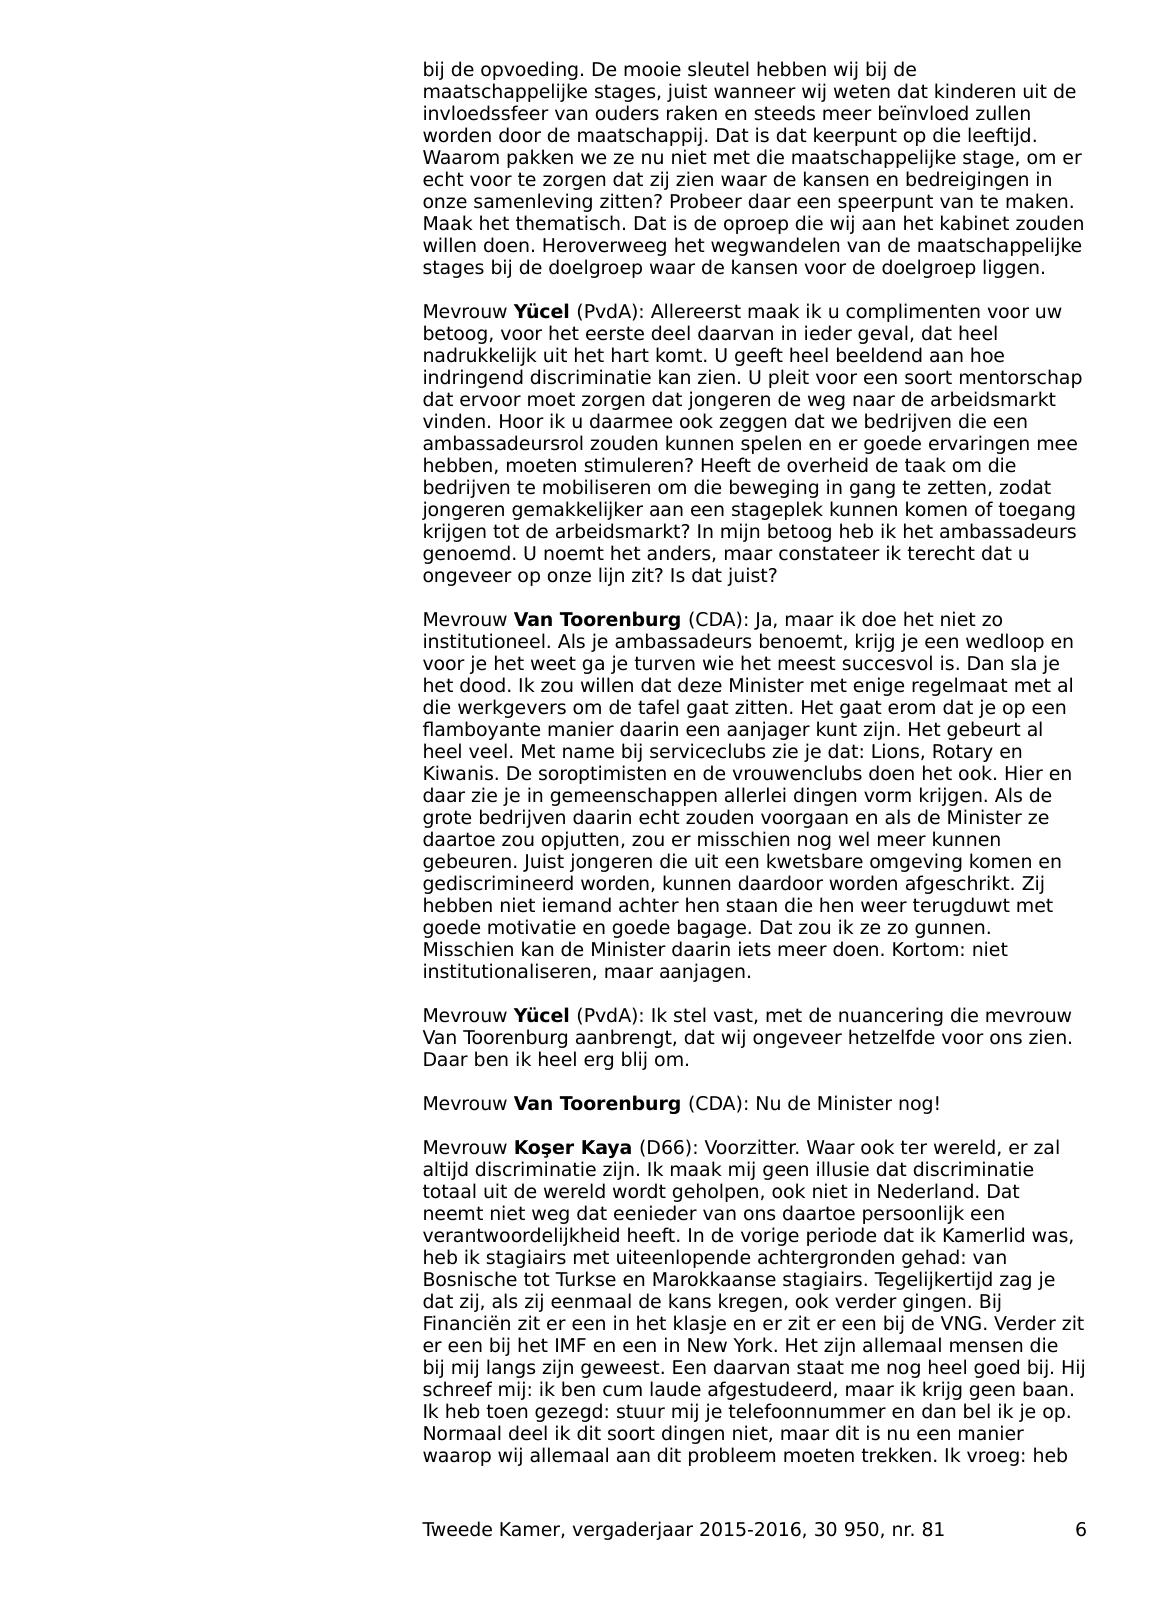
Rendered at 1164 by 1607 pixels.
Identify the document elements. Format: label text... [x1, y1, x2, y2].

text Mevrouw Van Toorenburg (CDA): Ja, maar ik doe het niet zo institutioneel. Als je ambassadeurs benoemt, krijg je een wedloop en voor je het weet ga je turven wie het meest succesvol is. Dan sla je het dood. Ik zou willen dat deze Minister met enige regelmaat met al die werkgevers om de tafel gaat zitten. Het gaat erom dat je op een flamboyante manier daarin een aanjager kunt zijn. Het gebeurt al heel veel. Met name bij serviceclubs zie je dat: Lions, Rotary en Kiwanis. De soroptimisten en de vrouwenclubs doen het ook. Hier en daar zie je in gemeenschappen allerlei dingen vorm krijgen. Als de grote bedrijven daarin echt zouden voorgaan en als de Minister ze daartoe zou opjutten, zou er misschien nog wel meer kunnen gebeuren. Juist jongeren die uit een kwetsbare omgeving komen en gediscrimineerd worden, kunnen daardoor worden afgeschrikt. Zij hebben niet iemand achter hen staan die hen weer terugduwt met goede motivatie en goede bagage. Dat zou ik ze zo gunnen. Misschien kan de Minister daarin iets meer doen. Kortom: niet institutionaliseren, maar aanjagen. [422, 609, 1087, 983]
text Mevrouw Yücel (PvdA): Allereerst maak ik u complimenten voor uw betoog, voor het eerste deel daarvan in ieder geval, dat heel nadrukkelijk uit het hart komt. U geeft heel beeldend aan hoe indringend discriminatie kan zien. U pleit voor een soort mentorschap dat ervoor moet zorgen dat jongeren de weg naar de arbeidsmarkt vinden. Hoor ik u daarmee ook zeggen dat we bedrijven die een ambassadeursrol zouden kunnen spelen en er goede ervaringen mee hebben, moeten stimuleren? Heeft de overheid de taak om die bedrijven te mobiliseren om die beweging in gang te zetten, zodat jongeren gemakkelijker aan een stageplek kunnen komen of toegang krijgen tot de arbeidsmarkt? In mijn betoog heb ik het ambassadeurs genoemd. U noemt het anders, maar constateer ik terecht dat u ongeveer op onze lijn zit? Is dat juist? [422, 301, 1087, 587]
text Mevrouw Yücel (PvdA): Ik stel vast, met de nuancering die mevrouw Van Toorenburg aanbrengt, dat wij ongeveer hetzelfde voor ons zien. Daar ben ik heel erg blij om. [422, 1005, 1087, 1071]
text bij de opvoeding. De mooie sleutel hebben wij bij de maatschappelijke stages, juist wanneer wij weten dat kinderen uit de invloedssfeer van ouders raken en steeds meer beïnvloed zullen worden door de maatschappij. Dat is dat keerpunt op die leeftijd. Waarom pakken we ze nu niet met die maatschappelijke stage, om er echt voor te zorgen dat zij zien waar de kansen en bedreigingen in onze samenleving zitten? Probeer daar een speerpunt van te maken. Maak het thematisch. Dat is de oproep die wij aan het kabinet zouden willen doen. Heroverweeg het wegwandelen van de maatschappelijke stages bij de doelgroep waar de kansen voor de doelgroep liggen. [422, 59, 1087, 279]
text Mevrouw Van Toorenburg (CDA): Nu de Minister nog! [422, 1093, 1087, 1115]
text Mevrouw Koşer Kaya (D66): Voorzitter. Waar ook ter wereld, er zal altijd discriminatie zijn. Ik maak mij geen illusie dat discriminatie totaal uit de wereld wordt geholpen, ook niet in Nederland. Dat neemt niet weg dat eenieder van ons daartoe persoonlijk een verantwoordelijkheid heeft. In de vorige periode dat ik Kamerlid was, heb ik stagiairs met uiteenlopende achtergronden gehad: van Bosnische tot Turkse en Marokkaanse stagiairs. Tegelijkertijd zag je dat zij, als zij eenmaal de kans kregen, ook verder gingen. Bij Financiën zit er een in het klasje en er zit er een bij de VNG. Verder zit er een bij het IMF en een in New York. Het zijn allemaal mensen die bij mij langs zijn geweest. Een daarvan staat me nog heel goed bij. Hij schreef mij: ik ben cum laude afgestudeerd, maar ik krijg geen baan. Ik heb toen gezegd: stuur mij je telefoonnummer en dan bel ik je op. Normaal deel ik dit soort dingen niet, maar dit is nu een manier waarop wij allemaal aan dit probleem moeten trekken. Ik vroeg: heb [422, 1137, 1087, 1467]
